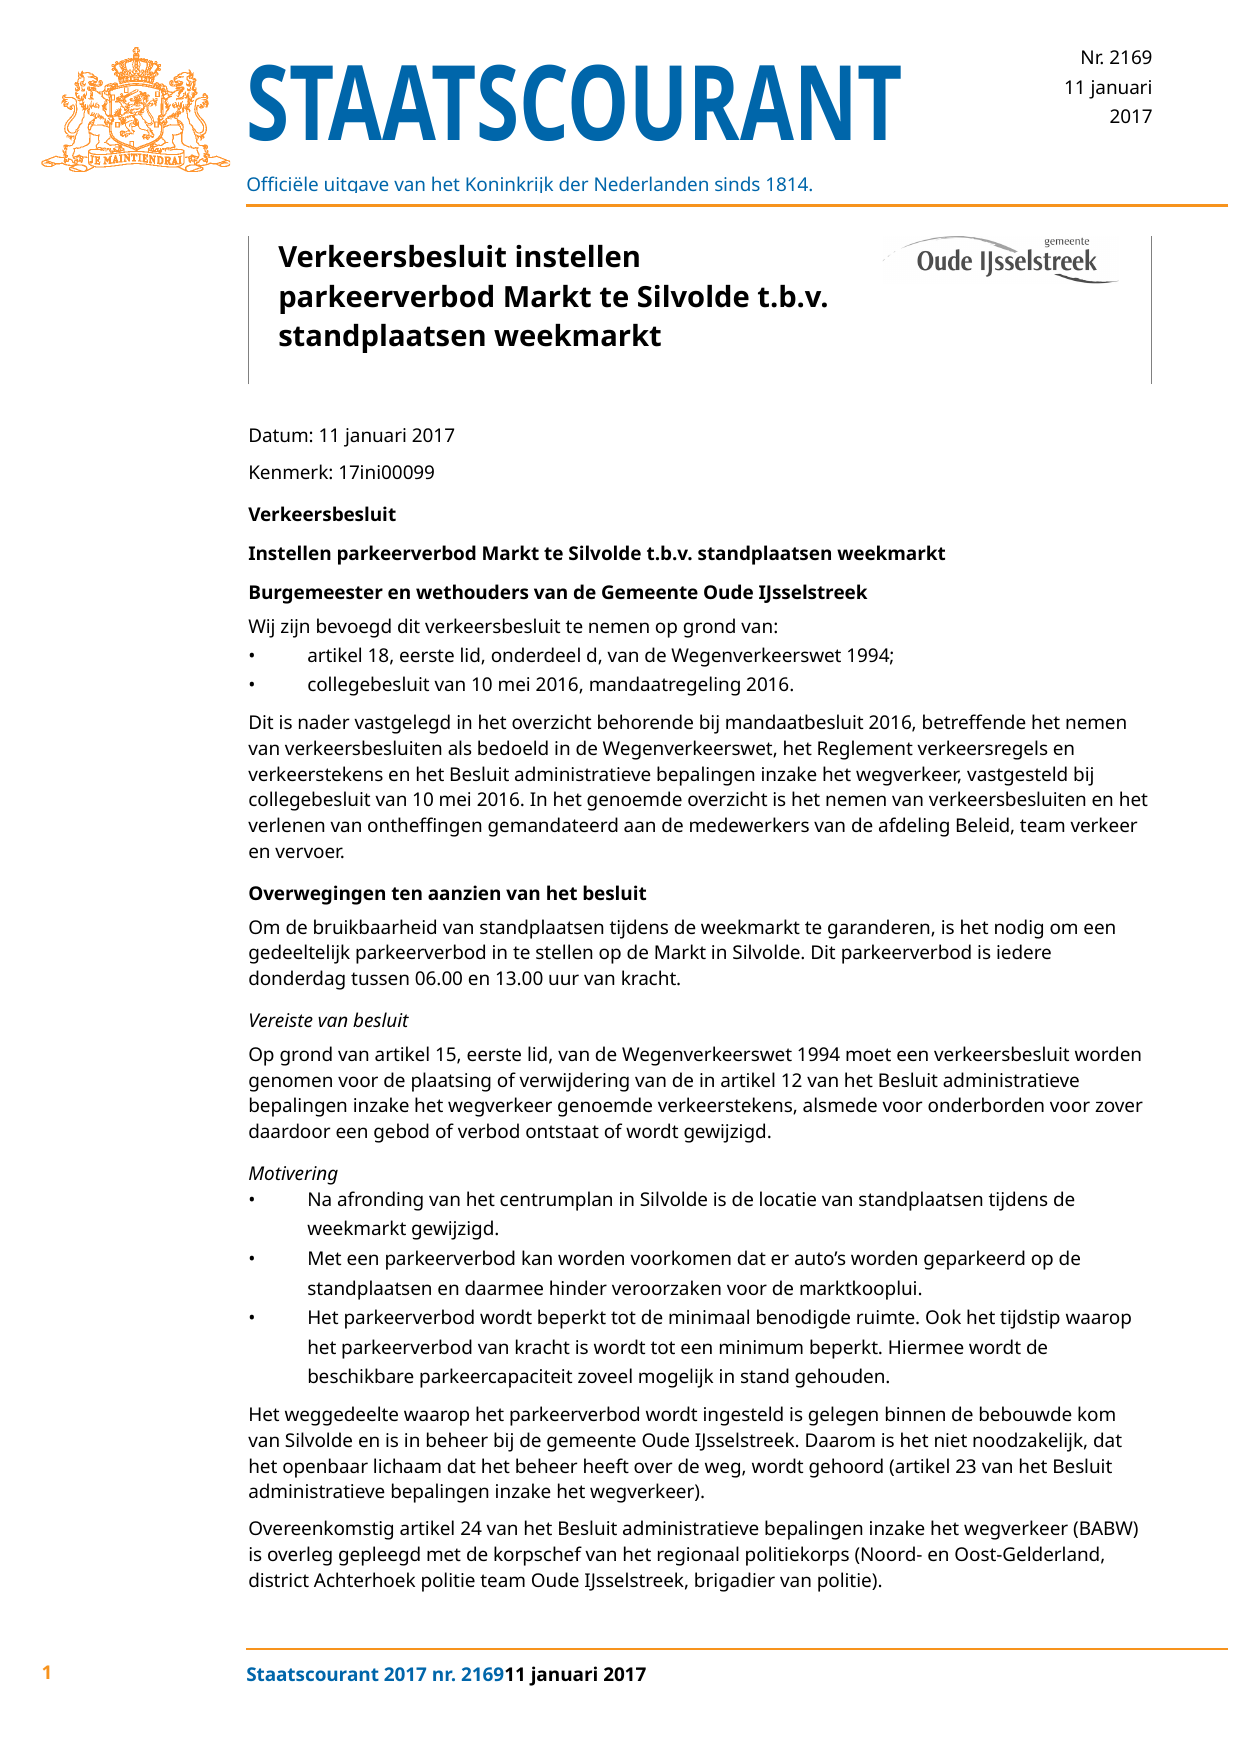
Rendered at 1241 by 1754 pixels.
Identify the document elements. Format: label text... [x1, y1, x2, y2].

picture [41, 47, 231, 172]
text Verkeersbesluit [248, 501, 1152, 527]
text Overeenkomstig artikel 24 van het Besluit administratieve bepalingen inzake het wegverkeer (BABW) is overleg gepleegd met de korpschef van het regionaal politiekorps (Noord- en Oost-Gelderland, district Achterhoek politie team Oude IJsselstreek, brigadier van politie). [248, 1515, 1152, 1592]
text Overwegingen ten aanzien van het besluit [248, 880, 1152, 906]
table_header Verkeersbesluit instellen parkeerverbod Markt te Silvolde t.b.v. standplaatsen weekmarkt [249, 236, 850, 384]
text Burgemeester en wethouders van de Gemeente Oude IJsselstreek [248, 579, 1152, 605]
text Instellen parkeerverbod Markt te Silvolde t.b.v. standplaatsen weekmarkt [248, 540, 1152, 566]
list Na afronding van het centrumplan in Silvolde is de locatie van standplaatsen tijdens de weekmarkt gewijzigd. [248, 1186, 1152, 1241]
table_header [850, 236, 1151, 384]
list collegebesluit van 10 mei 2016, mandaatregeling 2016. [248, 671, 1152, 697]
list Het parkeerverbod wordt beperkt tot de minimaal benodigde ruimte. Ook het tijdstip waarop het parkeerverbod van kracht is wordt tot een minimum beperkt. Hiermee wordt de beschikbare parkeercapaciteit zoveel mogelijk in stand gehouden. [248, 1304, 1152, 1389]
text Datum: 11 januari 2017 [248, 422, 1152, 448]
list artikel 18, eerste lid, onderdeel d, van de Wegenverkeerswet 1994; [248, 642, 1152, 667]
picture [882, 236, 1119, 284]
text Het weggedeelte waarop het parkeerverbod wordt ingesteld is gelegen binnen de bebouwde kom van Silvolde en is in beheer bij de gemeente Oude IJsselstreek. Daarom is het niet noodzakelijk, dat het openbaar lichaam dat het beheer heeft over de weg, wordt gehoord (artikel 23 van het Besluit administratieve bepalingen inzake het wegverkeer). [248, 1401, 1152, 1504]
text Motivering [248, 1160, 1152, 1186]
text Op grond van artikel 15, eerste lid, van de Wegenverkeerswet 1994 moet een verkeersbesluit worden genomen voor de plaatsing of verwijdering van de in artikel 12 van het Besluit administratieve bepalingen inzake het wegverkeer genoemde verkeerstekens, alsmede voor onderborden voor zover daardoor een gebod of verbod ontstaat of wordt gewijzigd. [248, 1041, 1152, 1144]
list Met een parkeerverbod kan worden voorkomen dat er auto’s worden geparkeerd op de standplaatsen en daarmee hinder veroorzaken voor de marktkooplui. [248, 1245, 1152, 1301]
text Dit is nader vastgelegd in het overzicht behorende bij mandaatbesluit 2016, betreffende het nemen van verkeersbesluiten als bedoeld in de Wegenverkeerswet, het Reglement verkeersregels en verkeerstekens en het Besluit administratieve bepalingen inzake het wegverkeer, vastgesteld bij collegebesluit van 10 mei 2016. In het genoemde overzicht is het nemen van verkeersbesluiten en het verlenen van ontheffingen gemandateerd aan de medewerkers van de afdeling Beleid, team verkeer en vervoer. [248, 709, 1152, 864]
text Vereiste van besluit [248, 1007, 1152, 1033]
text Wij zijn bevoegd dit verkeersbesluit te nemen op grond van: [248, 613, 1152, 639]
text Kenmerk: 17ini00099 [248, 459, 1152, 485]
text Om de bruikbaarheid van standplaatsen tijdens de weekmarkt te garanderen, is het nodig om een gedeeltelijk parkeerverbod in te stellen op de Markt in Silvolde. Dit parkeerverbod is iedere donderdag tussen 06.00 en 13.00 uur van kracht. [248, 914, 1152, 991]
